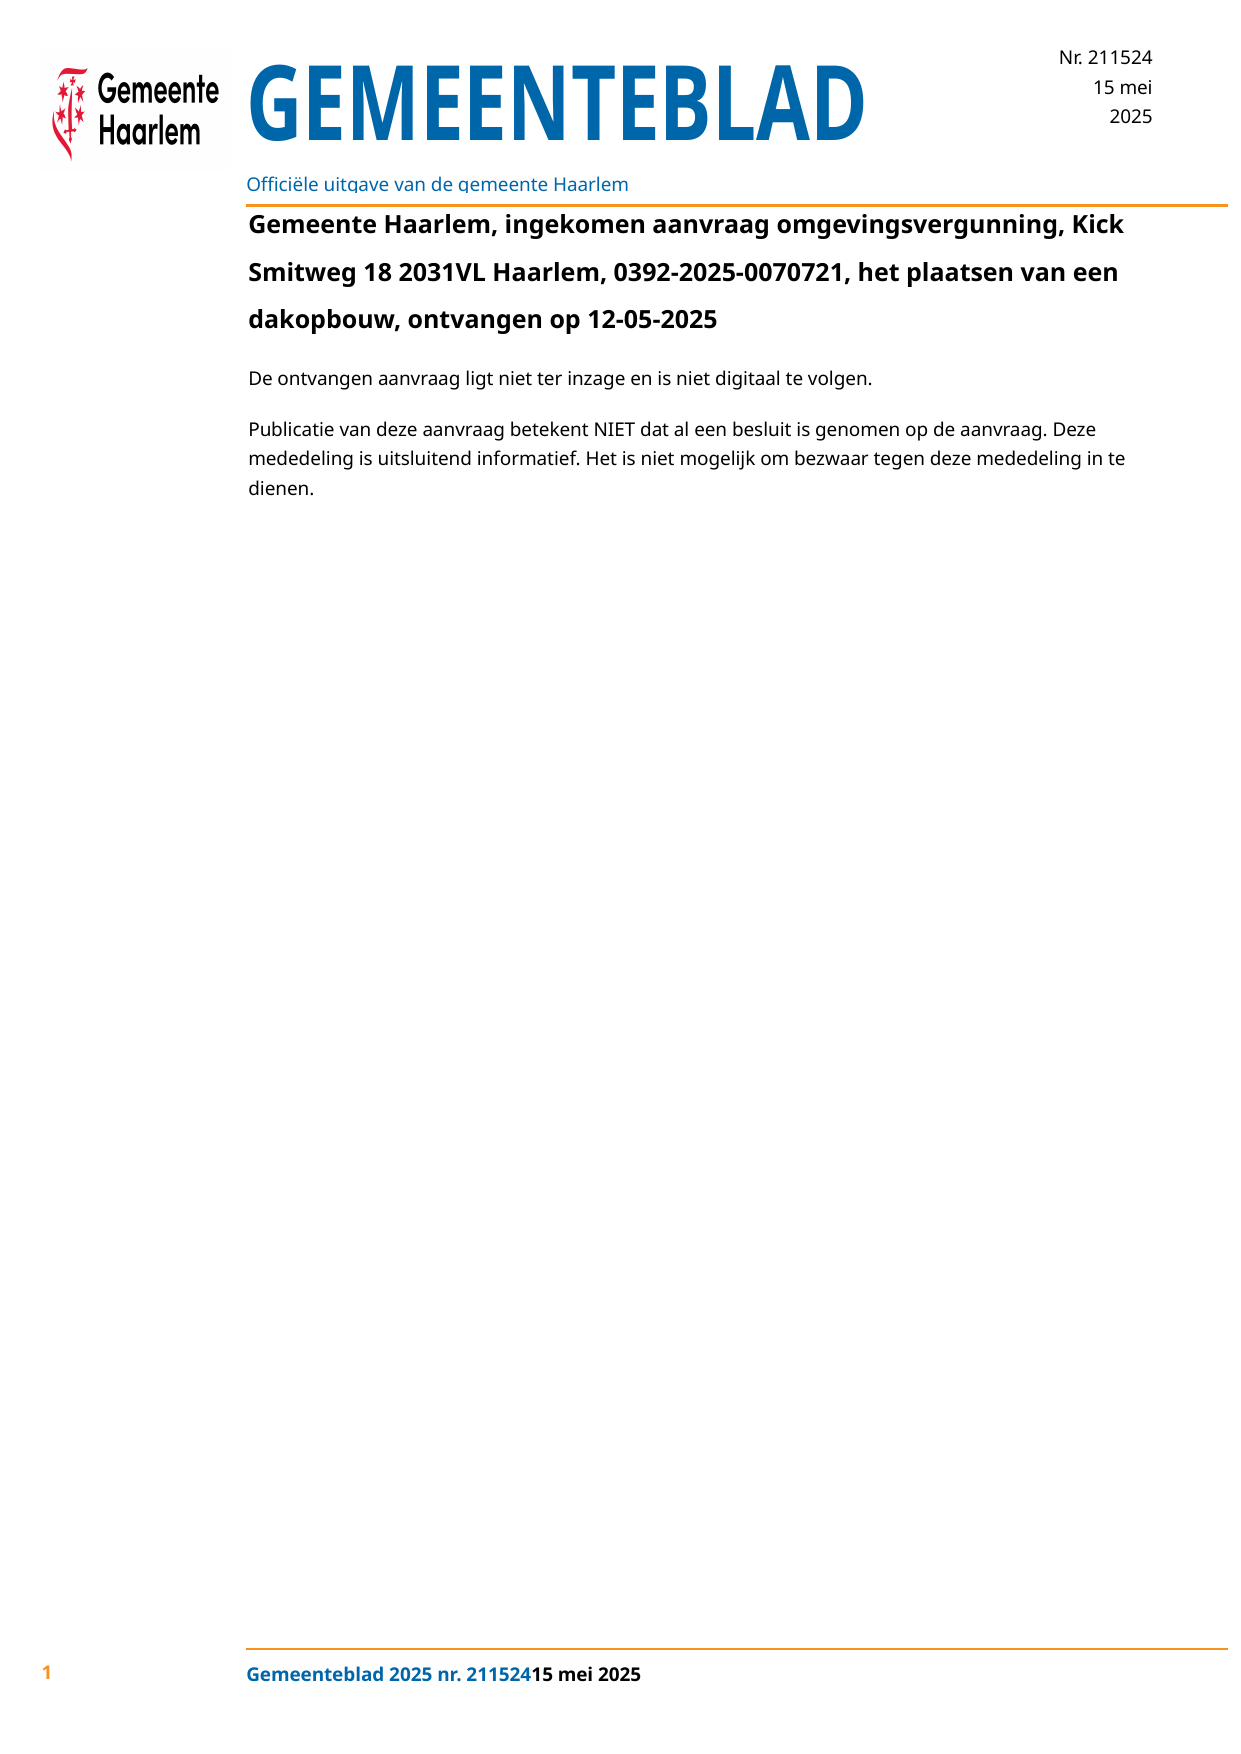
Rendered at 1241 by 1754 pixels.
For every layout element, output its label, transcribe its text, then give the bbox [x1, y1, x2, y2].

text De ontvangen aanvraag ligt niet ter inzage en is niet digitaal te volgen. [248, 366, 1152, 391]
text Publicatie van deze aanvraag betekent NIET dat al een besluit is genomen op de aanvraag. Deze mededeling is uitsluitend informatief. Het is niet mogelijk om bezwaar tegen deze mededeling in te dienen. [248, 416, 1152, 501]
text Gemeente Haarlem, ingekomen aanvraag omgevingsvergunning, Kick Smitweg 18 2031VL Haarlem, 0392-2025-0070721, het plaatsen van een dakopbouw, ontvangen op 12-05-2025 [248, 207, 1152, 336]
picture [41, 47, 231, 172]
